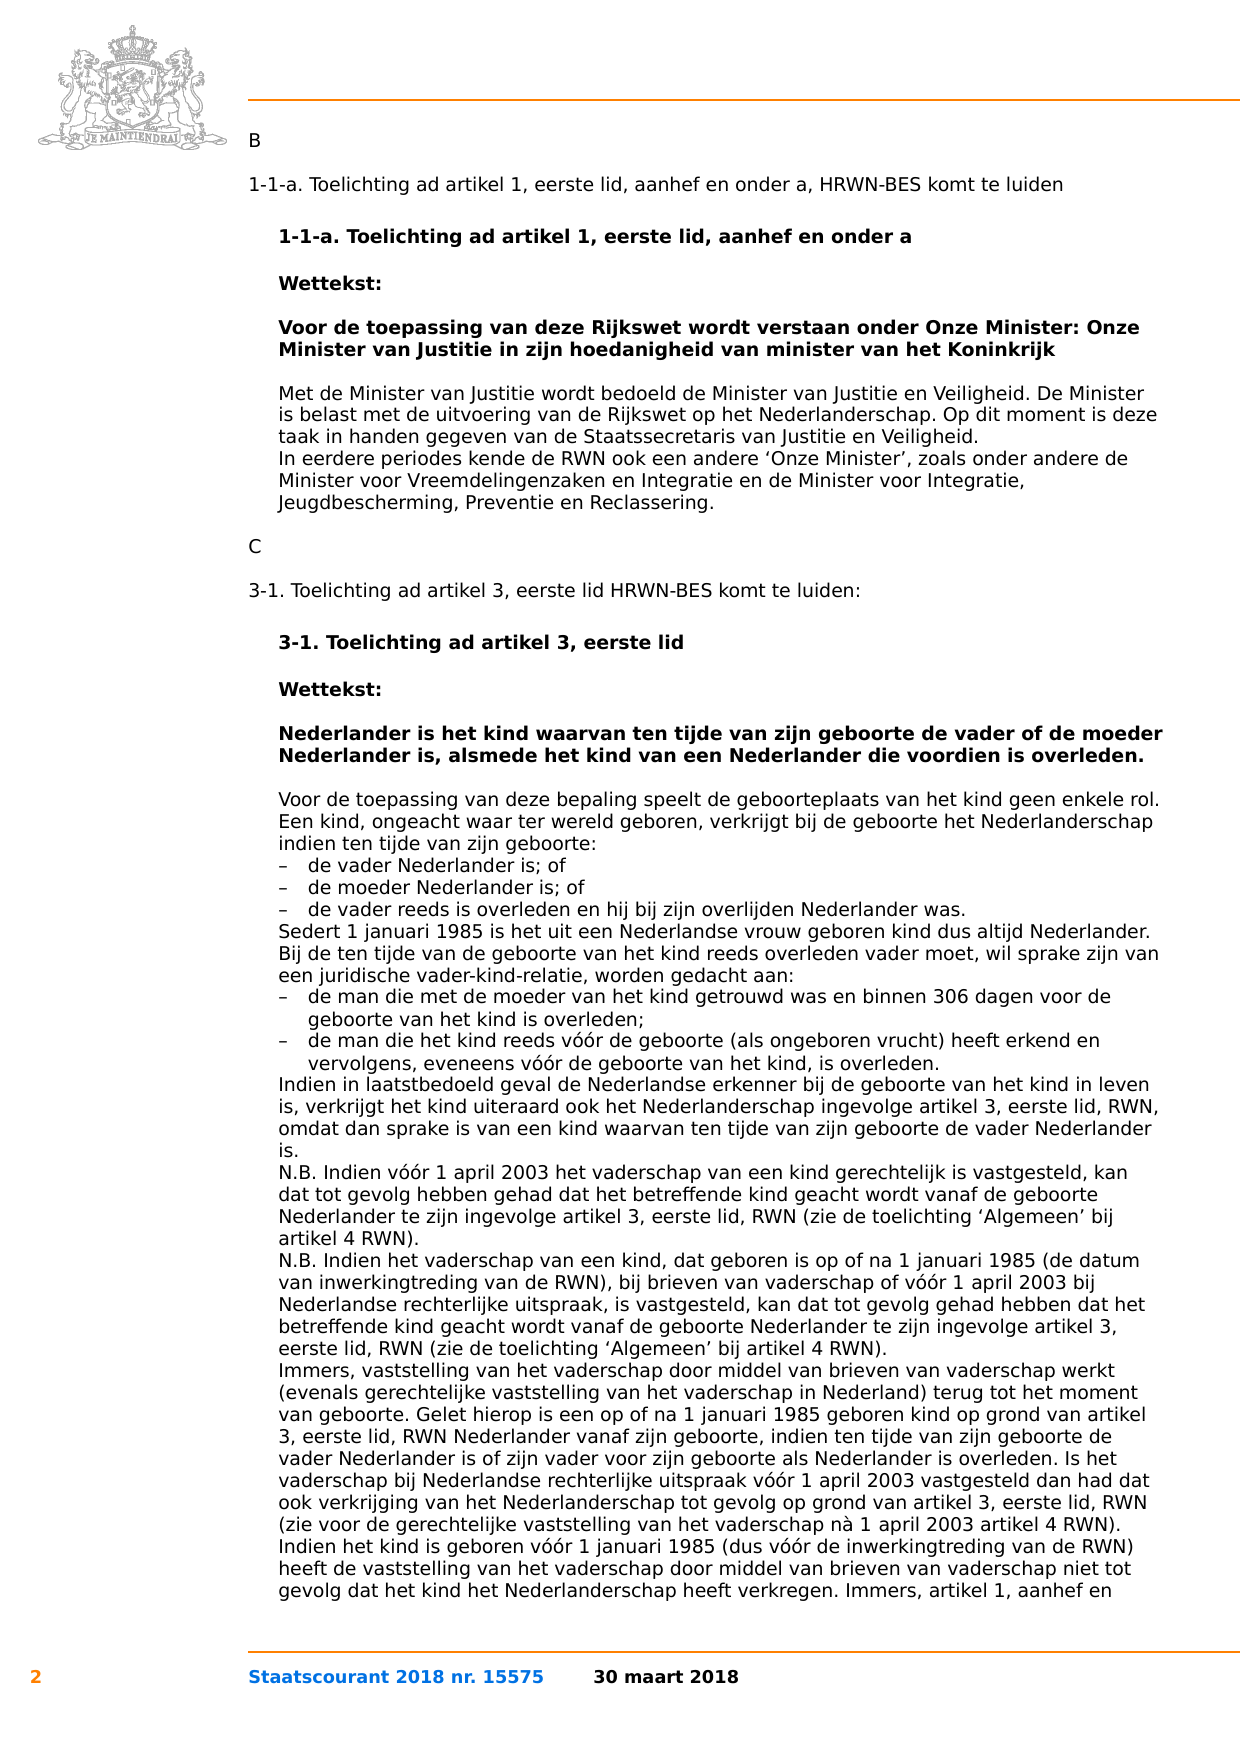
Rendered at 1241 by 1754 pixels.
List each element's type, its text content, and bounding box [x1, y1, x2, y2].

text – de vader Nederlander is; of [278, 854, 1163, 877]
text 1-1-a. Toelichting ad artikel 1, eerste lid, aanhef en onder a, HRWN-BES komt te luiden [248, 174, 1163, 196]
subtitle 3-1. Toelichting ad artikel 3, eerste lid [278, 632, 1163, 654]
text In eerdere periodes kende de RWN ook een andere ‘Onze Minister’, zoals onder andere de Minister voor Vreemdelingenzaken en Integratie en de Minister voor Integratie, Jeugdbescherming, Preventie en Reclassering. [278, 448, 1163, 514]
subtitle 1-1-a. Toelichting ad artikel 1, eerste lid, aanhef en onder a [278, 226, 1163, 248]
text C [248, 536, 1163, 558]
text Met de Minister van Justitie wordt bedoeld de Minister van Justitie en Veiligheid. De Minister is belast met de uitvoering van de Rijkswet op het Nederlanderschap. Op dit moment is deze taak in handen gegeven van de Staatssecretaris van Justitie en Veiligheid. [278, 382, 1163, 448]
text – de man die het kind reeds vóór de geboorte (als ongeboren vrucht) heeft erkend en vervolgens, eveneens vóór de geboorte van het kind, is overleden. [278, 1030, 1163, 1074]
text N.B. Indien vóór 1 april 2003 het vaderschap van een kind gerechtelijk is vastgesteld, kan dat tot gevolg hebben gehad dat het betreffende kind geacht wordt vanaf de geboorte Nederlander te zijn ingevolge artikel 3, eerste lid, RWN (zie de toelichting ‘Algemeen’ bij artikel 4 RWN). [278, 1162, 1163, 1250]
picture [38, 25, 227, 150]
text Nederlander is het kind waarvan ten tijde van zijn geboorte de vader of de moeder Nederlander is, alsmede het kind van een Nederlander die voordien is overleden. [278, 723, 1163, 767]
text – de vader reeds is overleden en hij bij zijn overlijden Nederlander was. [278, 898, 1163, 921]
subtitle Wettekst: [278, 273, 1163, 295]
text – de moeder Nederlander is; of [278, 877, 1163, 898]
text N.B. Indien het vaderschap van een kind, dat geboren is op of na 1 januari 1985 (de datum van inwerkingtreding van de RWN), bij brieven van vaderschap of vóór 1 april 2003 bij Nederlandse rechterlijke uitspraak, is vastgesteld, kan dat tot gevolg gehad hebben dat het betreffende kind geacht wordt vanaf de geboorte Nederlander te zijn ingevolge artikel 3, eerste lid, RWN (zie de toelichting ‘Algemeen’ bij artikel 4 RWN). [278, 1250, 1163, 1360]
text Voor de toepassing van deze Rijkswet wordt verstaan onder Onze Minister: Onze Minister van Justitie in zijn hoedanigheid van minister van het Koninkrijk [278, 317, 1163, 361]
text 3-1. Toelichting ad artikel 3, eerste lid HRWN-BES komt te luiden: [248, 580, 1163, 602]
text Immers, vaststelling van het vaderschap door middel van brieven van vaderschap werkt (evenals gerechtelijke vaststelling van het vaderschap in Nederland) terug tot het moment van geboorte. Gelet hierop is een op of na 1 januari 1985 geboren kind op grond van artikel 3, eerste lid, RWN Nederlander vanaf zijn geboorte, indien ten tijde van zijn geboorte de vader Nederlander is of zijn vader voor zijn geboorte als Nederlander is overleden. Is het vaderschap bij Nederlandse rechterlijke uitspraak vóór 1 april 2003 vastgesteld dan had dat ook verkrijging van het Nederlanderschap tot gevolg op grond van artikel 3, eerste lid, RWN (zie voor de gerechtelijke vaststelling van het vaderschap nà 1 april 2003 artikel 4 RWN). Indien het kind is geboren vóór 1 januari 1985 (dus vóór de inwerkingtreding van de RWN) heeft de vaststelling van het vaderschap door middel van brieven van vaderschap niet tot gevolg dat het kind het Nederlanderschap heeft verkregen. Immers, artikel 1, aanhef en [278, 1360, 1163, 1602]
subtitle Wettekst: [278, 679, 1163, 701]
text Sedert 1 januari 1985 is het uit een Nederlandse vrouw geboren kind dus altijd Nederlander. Bij de ten tijde van de geboorte van het kind reeds overleden vader moet, wil sprake zijn van een juridische vader-kind-relatie, worden gedacht aan: [278, 921, 1163, 986]
text – de man die met de moeder van het kind getrouwd was en binnen 306 dagen voor de geboorte van het kind is overleden; [278, 986, 1163, 1030]
text B [248, 130, 1163, 152]
text Indien in laatstbedoeld geval de Nederlandse erkenner bij de geboorte van het kind in leven is, verkrijgt het kind uiteraard ook het Nederlanderschap ingevolge artikel 3, eerste lid, RWN, omdat dan sprake is van een kind waarvan ten tijde van zijn geboorte de vader Nederlander is. [278, 1074, 1163, 1162]
text Voor de toepassing van deze bepaling speelt de geboorteplaats van het kind geen enkele rol. Een kind, ongeacht waar ter wereld geboren, verkrijgt bij de geboorte het Nederlanderschap indien ten tijde van zijn geboorte: [278, 789, 1163, 854]
